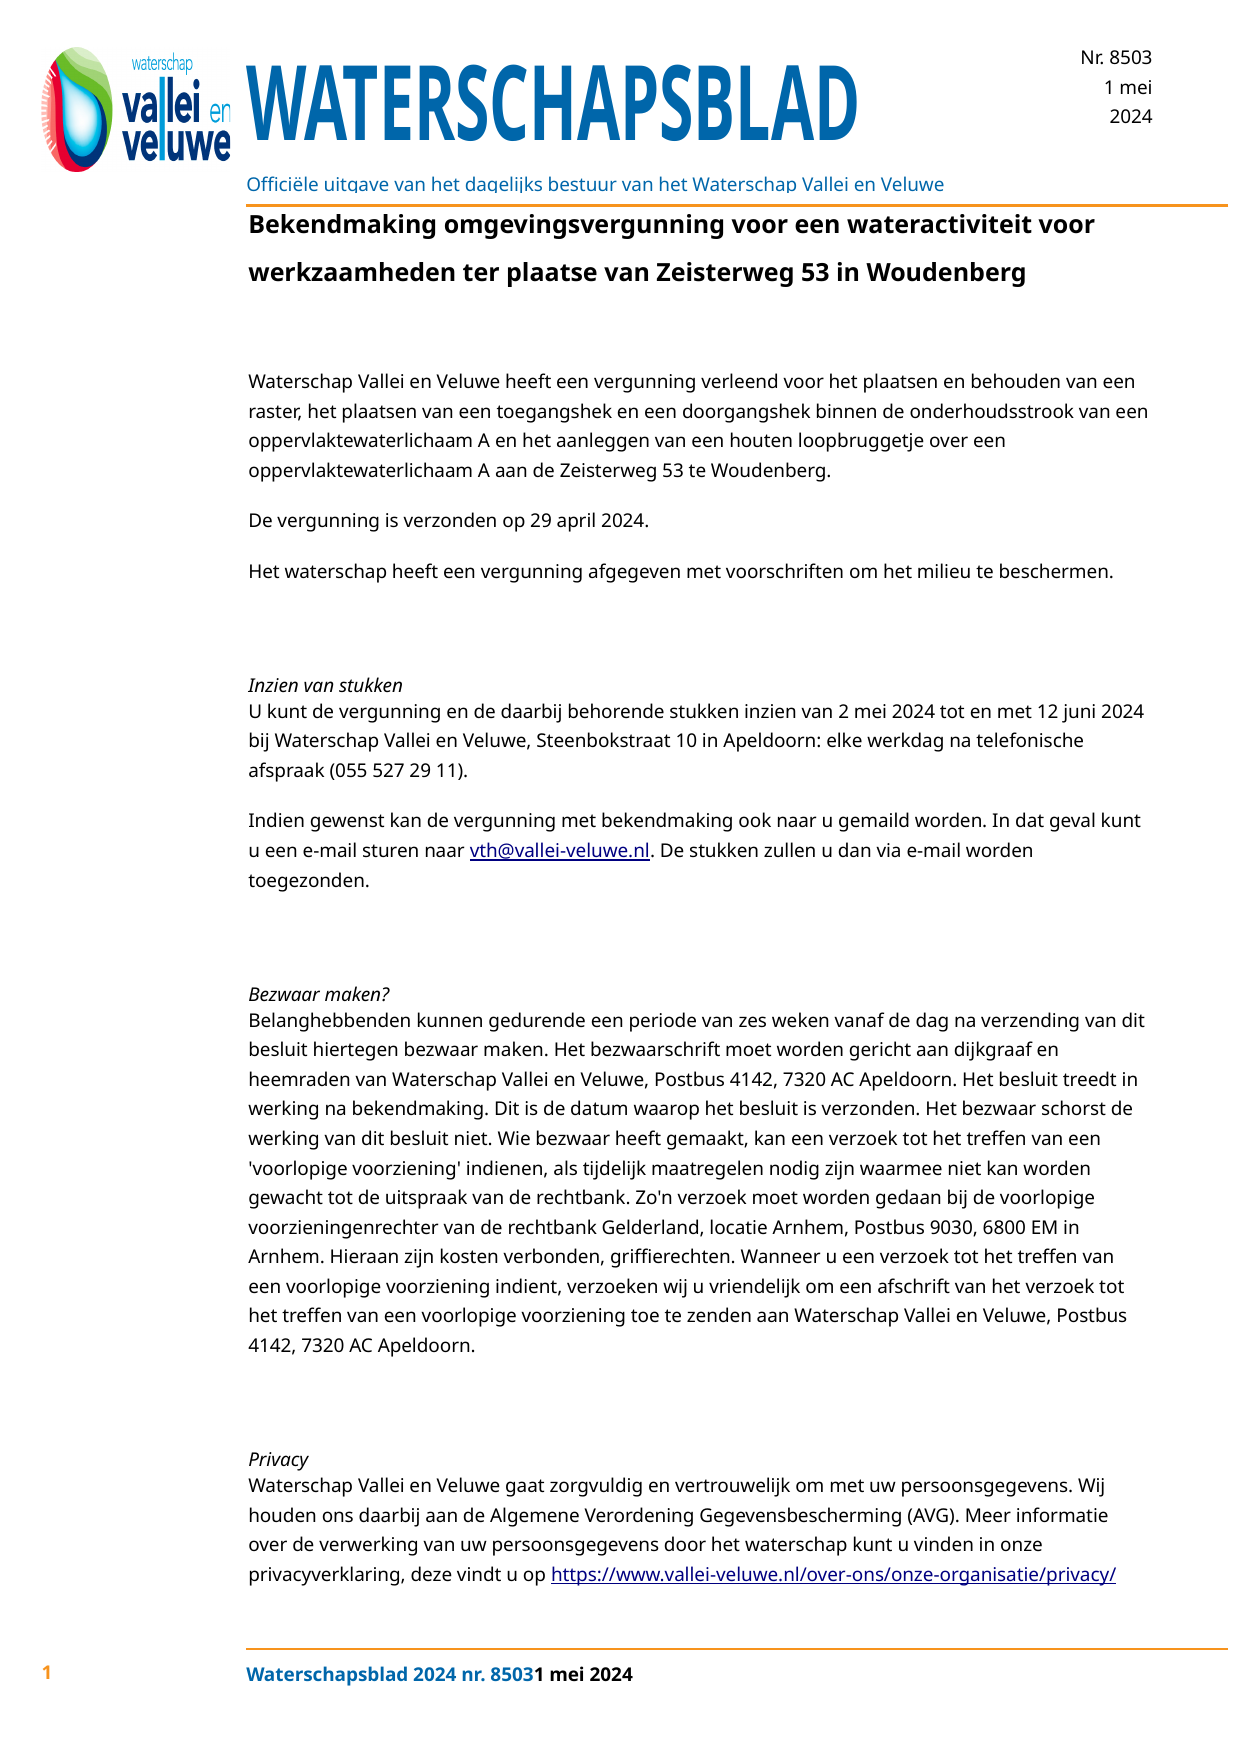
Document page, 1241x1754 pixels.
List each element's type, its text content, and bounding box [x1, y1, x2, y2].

text Waterschap Vallei en Veluwe heeft een vergunning verleend voor het plaatsen en behouden van een raster, het plaatsen van een toegangshek en een doorgangshek binnen de onderhoudsstrook van een oppervlaktewaterlichaam A en het aanleggen van een houten loopbruggetje over een oppervlaktewaterlichaam A aan de Zeisterweg 53 te Woudenberg. [248, 368, 1152, 483]
text Indien gewenst kan de vergunning met bekendmaking ook naar u gemaild worden. In dat geval kunt u een e-mail sturen naar vth@vallei-veluwe.nl. De stukken zullen u dan via e-mail worden toegezonden. [248, 808, 1152, 892]
text Inzien van stukken [248, 672, 1152, 698]
text Bekendmaking omgevingsvergunning voor een wateractiviteit voor werkzaamheden ter plaatse van Zeisterweg 53 in Woudenberg [248, 207, 1152, 288]
text Privacy [248, 1447, 1152, 1472]
picture [41, 47, 231, 172]
text Waterschap Vallei en Veluwe gaat zorgvuldig en vertrouwelijk om met uw persoonsgegevens. Wij houden ons daarbij aan de Algemene Verordening Gegevensbescherming (AVG). Meer informatie over de verwerking van uw persoonsgegevens door het waterschap kunt u vinden in onze privacyverklaring, deze vindt u op https://www.vallei-veluwe.nl/over-ons/onze-organisatie/privacy/ [248, 1472, 1152, 1587]
text De vergunning is verzonden op 29 april 2024. [248, 507, 1152, 533]
text Bezwaar maken? [248, 981, 1152, 1007]
text Belanghebbenden kunnen gedurende een periode van zes weken vanaf de dag na verzending van dit besluit hiertegen bezwaar maken. Het bezwaarschrift moet worden gericht aan dijkgraaf en heemraden van Waterschap Vallei en Veluwe, Postbus 4142, 7320 AC Apeldoorn. Het besluit treedt in werking na bekendmaking. Dit is de datum waarop het besluit is verzonden. Het bezwaar schorst de werking van dit besluit niet. Wie bezwaar heeft gemaakt, kan een verzoek tot het treffen van een 'voorlopige voorziening' indienen, als tijdelijk maatregelen nodig zijn waarmee niet kan worden gewacht tot de uitspraak van de rechtbank. Zo'n verzoek moet worden gedaan bij de voorlopige voorzieningenrechter van de rechtbank Gelderland, locatie Arnhem, Postbus 9030, 6800 EM in Arnhem. Hieraan zijn kosten verbonden, griffierechten. Wanneer u een verzoek tot het treffen van een voorlopige voorziening indient, verzoeken wij u vriendelijk om een afschrift van het verzoek tot het treffen van een voorlopige voorziening toe te zenden aan Waterschap Vallei en Veluwe, Postbus 4142, 7320 AC Apeldoorn. [248, 1007, 1152, 1358]
text U kunt de vergunning en de daarbij behorende stukken inzien van 2 mei 2024 tot en met 12 juni 2024 bij Waterschap Vallei en Veluwe, Steenbokstraat 10 in Apeldoorn: elke werkdag na telefonische afspraak (055 527 29 11). [248, 698, 1152, 783]
text Het waterschap heeft een vergunning afgegeven met voorschriften om het milieu te beschermen. [248, 558, 1152, 584]
